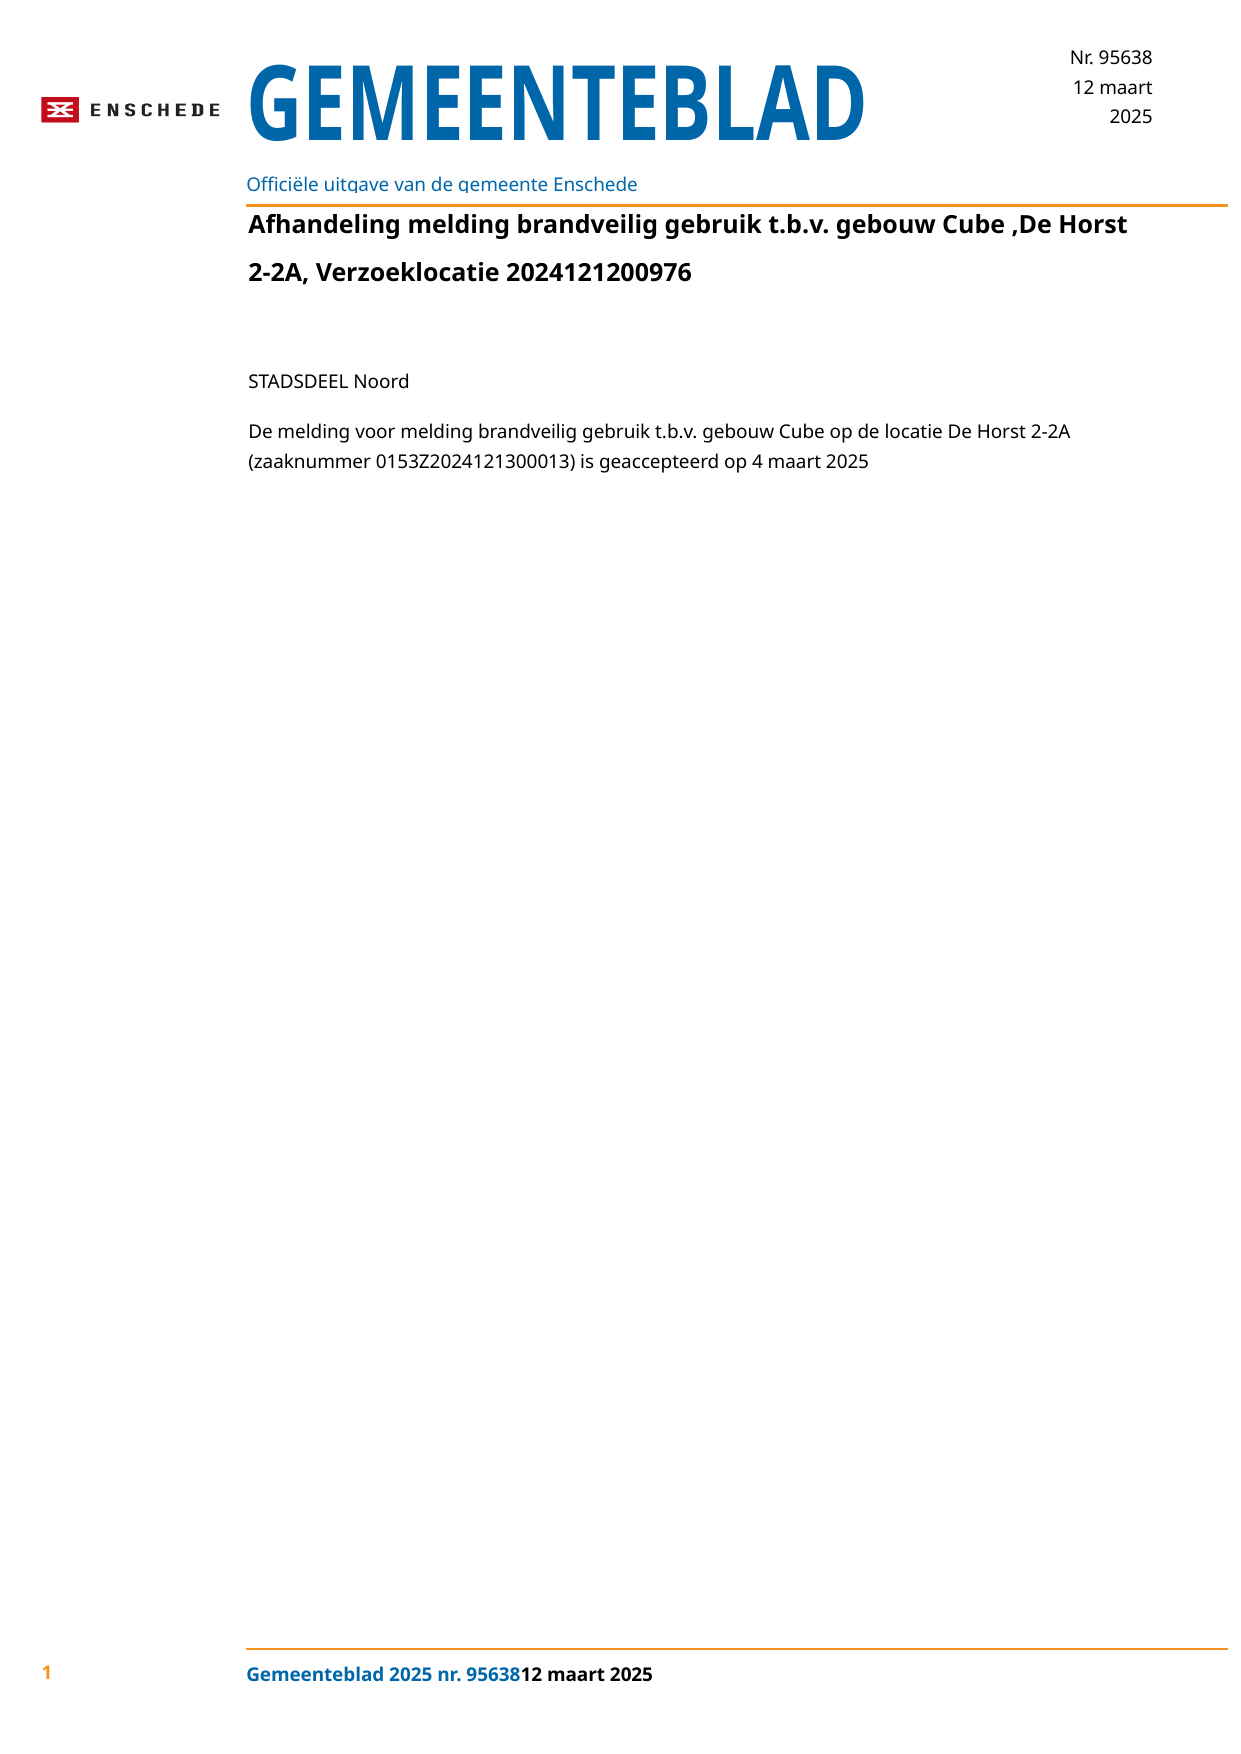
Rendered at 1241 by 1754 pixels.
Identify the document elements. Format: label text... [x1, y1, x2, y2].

picture [41, 47, 231, 172]
text De melding voor melding brandveilig gebruik t.b.v. gebouw Cube op de locatie De Horst 2-2A (zaaknummer 0153Z2024121300013) is geaccepteerd op 4 maart 2025 [248, 419, 1152, 474]
text STADSDEEL Noord [248, 368, 1152, 394]
text Afhandeling melding brandveilig gebruik t.b.v. gebouw Cube ,De Horst 2-2A, Verzoeklocatie 2024121200976 [248, 207, 1152, 288]
